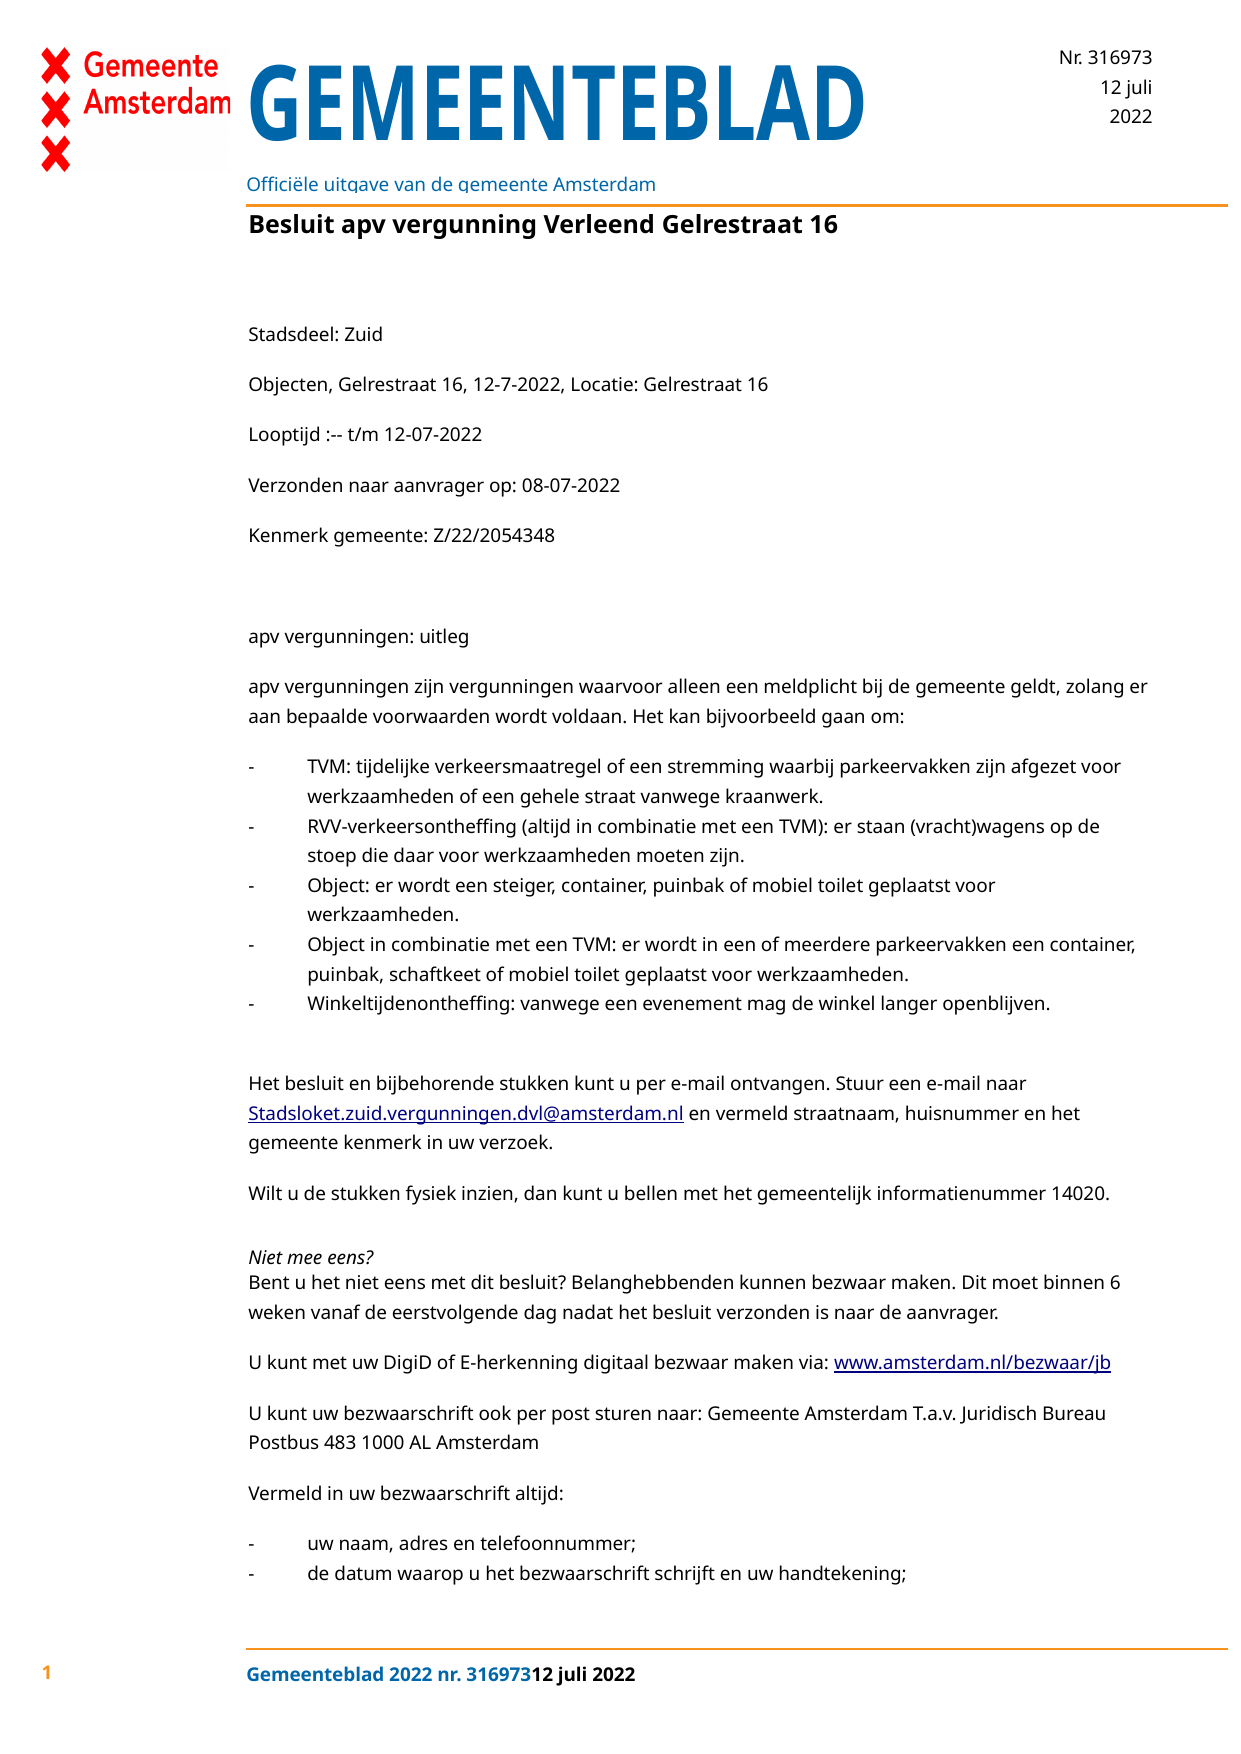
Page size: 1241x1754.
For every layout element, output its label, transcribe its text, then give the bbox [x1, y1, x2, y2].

list Object in combinatie met een TVM: er wordt in een of meerdere parkeervakken een container, puinbak, schaftkeet of mobiel toilet geplaatst voor werkzaamheden. [248, 931, 1152, 986]
list RVV-verkeersontheffing (altijd in combinatie met een TVM): er staan (vracht)wagens op de stoep die daar voor werkzaamheden moeten zijn. [248, 813, 1152, 868]
text Vermeld in uw bezwaarschrift altijd: [248, 1480, 1152, 1506]
list uw naam, adres en telefoonnummer; [248, 1530, 1152, 1556]
list Winkeltijdenontheffing: vanwege een evenement mag de winkel langer openblijven. [248, 990, 1152, 1016]
text Bent u het niet eens met dit besluit? Belanghebbenden kunnen bezwaar maken. Dit moet binnen 6 weken vanaf de eerstvolgende dag nadat het besluit verzonden is naar de aanvrager. [248, 1269, 1152, 1325]
text Wilt u de stukken fysiek inzien, dan kunt u bellen met het gemeentelijk informatienummer 14020. [248, 1180, 1152, 1206]
text Objecten, Gelrestraat 16, 12-7-2022, Locatie: Gelrestraat 16 [248, 371, 1152, 397]
text apv vergunningen zijn vergunningen waarvoor alleen een meldplicht bij de gemeente geldt, zolang er aan bepaalde voorwaarden wordt voldaan. Het kan bijvoorbeeld gaan om: [248, 674, 1152, 729]
list TVM: tijdelijke verkeersmaatregel of een stremming waarbij parkeervakken zijn afgezet voor werkzaamheden of een gehele straat vanwege kraanwerk. [248, 754, 1152, 809]
text U kunt met uw DigiD of E-herkenning digitaal bezwaar maken via: www.amsterdam.nl/bezwaar/jb [248, 1349, 1152, 1375]
list de datum waarop u het bezwaarschrift schrijft en uw handtekening; [248, 1560, 1152, 1586]
picture [41, 47, 231, 172]
text apv vergunningen: uitleg [248, 623, 1152, 649]
text Het besluit en bijbehorende stukken kunt u per e-mail ontvangen. Stuur een e-mail naar Stadsloket.zuid.vergunningen.dvl@amsterdam.nl en vermeld straatnaam, huisnummer en het gemeente kenmerk in uw verzoek. [248, 1070, 1152, 1155]
text Looptijd :-- t/m 12-07-2022 [248, 422, 1152, 447]
text U kunt uw bezwaarschrift ook per post sturen naar: Gemeente Amsterdam T.a.v. Juridisch Bureau Postbus 483 1000 AL Amsterdam [248, 1400, 1152, 1455]
text Besluit apv vergunning Verleend Gelrestraat 16 [248, 207, 1152, 241]
text Niet mee eens? [248, 1244, 1152, 1269]
text Verzonden naar aanvrager op: 08-07-2022 [248, 472, 1152, 498]
list Object: er wordt een steiger, container, puinbak of mobiel toilet geplaatst voor werkzaamheden. [248, 872, 1152, 927]
text Kenmerk gemeente: Z/22/2054348 [248, 522, 1152, 548]
text Stadsdeel: Zuid [248, 321, 1152, 346]
